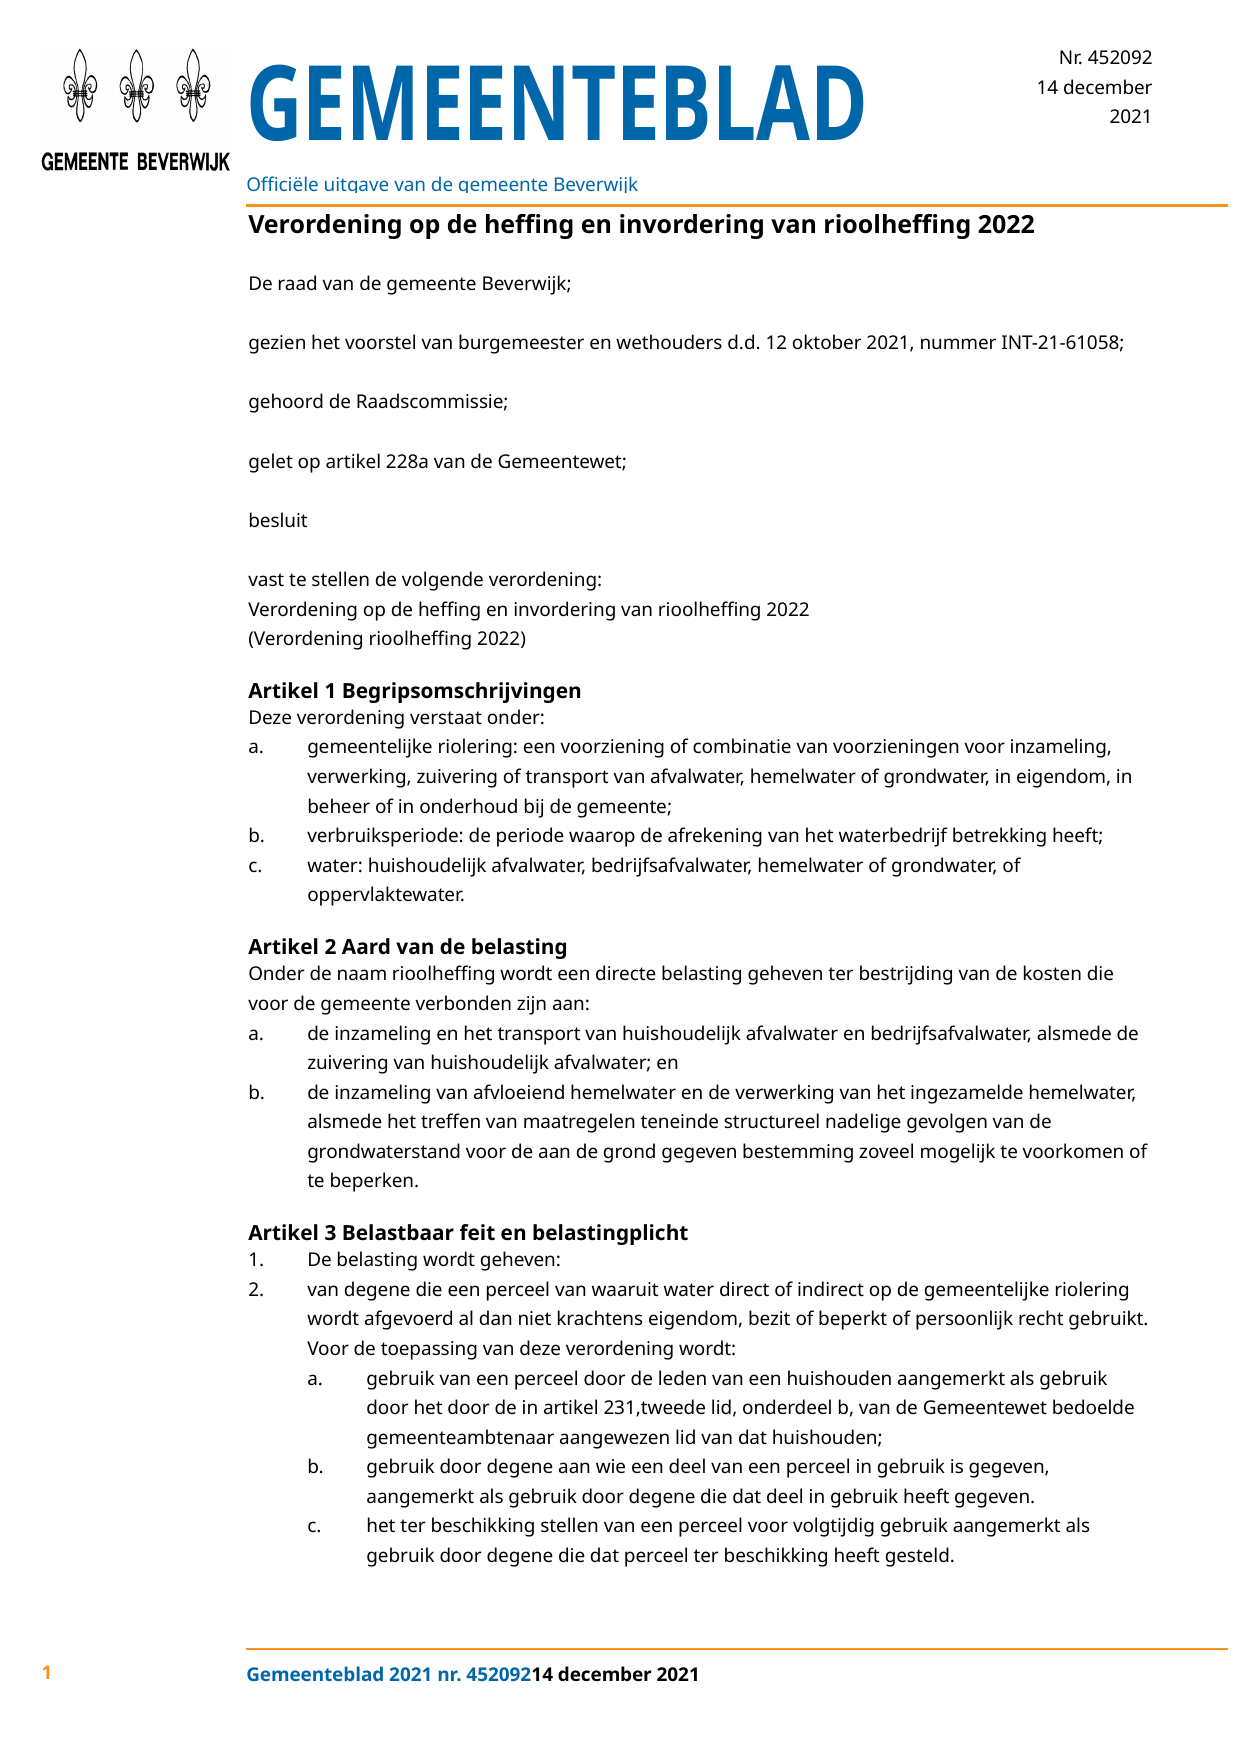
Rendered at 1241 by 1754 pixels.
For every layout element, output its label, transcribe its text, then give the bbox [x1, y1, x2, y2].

list gebruik door degene aan wie een deel van een perceel in gebruik is gegeven, aangemerkt als gebruik door degene die dat deel in gebruik heeft gegeven. [307, 1453, 1152, 1509]
text (Verordening rioolheffing 2022) [248, 625, 1152, 651]
text Artikel 1 Begripsomschrijvingen [248, 676, 1152, 704]
text gehoord de Raadscommissie; [248, 389, 1152, 414]
text De raad van de gemeente Beverwijk; [248, 270, 1152, 296]
text besluit [248, 507, 1152, 533]
list water: huishoudelijk afvalwater, bedrijfsafvalwater, hemelwater of grondwater, of oppervlaktewater. [248, 852, 1152, 907]
list van degene die een perceel van waaruit water direct of indirect op de gemeentelijke riolering wordt afgevoerd al dan niet krachtens eigendom, bezit of beperkt of persoonlijk recht gebruikt. Voor de toepassing van deze verordening wordt: [248, 1276, 1152, 1361]
text Deze verordening verstaat onder: [248, 704, 1152, 730]
list De belasting wordt geheven: [248, 1246, 1152, 1272]
list gemeentelijke riolering: een voorziening of combinatie van voorzieningen voor inzameling, verwerking, zuivering of transport van afvalwater, hemelwater of grondwater, in eigendom, in beheer of in onderhoud bij de gemeente; [248, 734, 1152, 819]
list het ter beschikking stellen van een perceel voor volgtijdig gebruik aangemerkt als gebruik door degene die dat perceel ter beschikking heeft gesteld. [307, 1513, 1152, 1568]
text Verordening op de heffing en invordering van rioolheffing 2022 [248, 207, 1152, 241]
list de inzameling en het transport van huishoudelijk afvalwater en bedrijfsafvalwater, alsmede de zuivering van huishoudelijk afvalwater; en [248, 1020, 1152, 1075]
picture [41, 47, 231, 172]
text vast te stellen de volgende verordening: [248, 566, 1152, 592]
text gezien het voorstel van burgemeester en wethouders d.d. 12 oktober 2021, nummer INT-21-61058; [248, 329, 1152, 355]
list gebruik van een perceel door de leden van een huishouden aangemerkt als gebruik door het door de in artikel 231,tweede lid, onderdeel b, van de Gemeentewet bedoelde gemeenteambtenaar aangewezen lid van dat huishouden; [307, 1365, 1152, 1450]
list verbruiksperiode: de periode waarop de afrekening van het waterbedrijf betrekking heeft; [248, 822, 1152, 848]
text Artikel 2 Aard van de belasting [248, 932, 1152, 961]
text gelet op artikel 228a van de Gemeentewet; [248, 448, 1152, 473]
text Verordening op de heffing en invordering van rioolheffing 2022 [248, 596, 1152, 621]
text Onder de naam rioolheffing wordt een directe belasting geheven ter bestrijding van de kosten die voor de gemeente verbonden zijn aan: [248, 961, 1152, 1016]
list de inzameling van afvloeiend hemelwater en de verwerking van het ingezamelde hemelwater, alsmede het treffen van maatregelen teneinde structureel nadelige gevolgen van de grondwaterstand voor de aan de grond gegeven bestemming zoveel mogelijk te voorkomen of te beperken. [248, 1079, 1152, 1193]
text Artikel 3 Belastbaar feit en belastingplicht [248, 1218, 1152, 1246]
